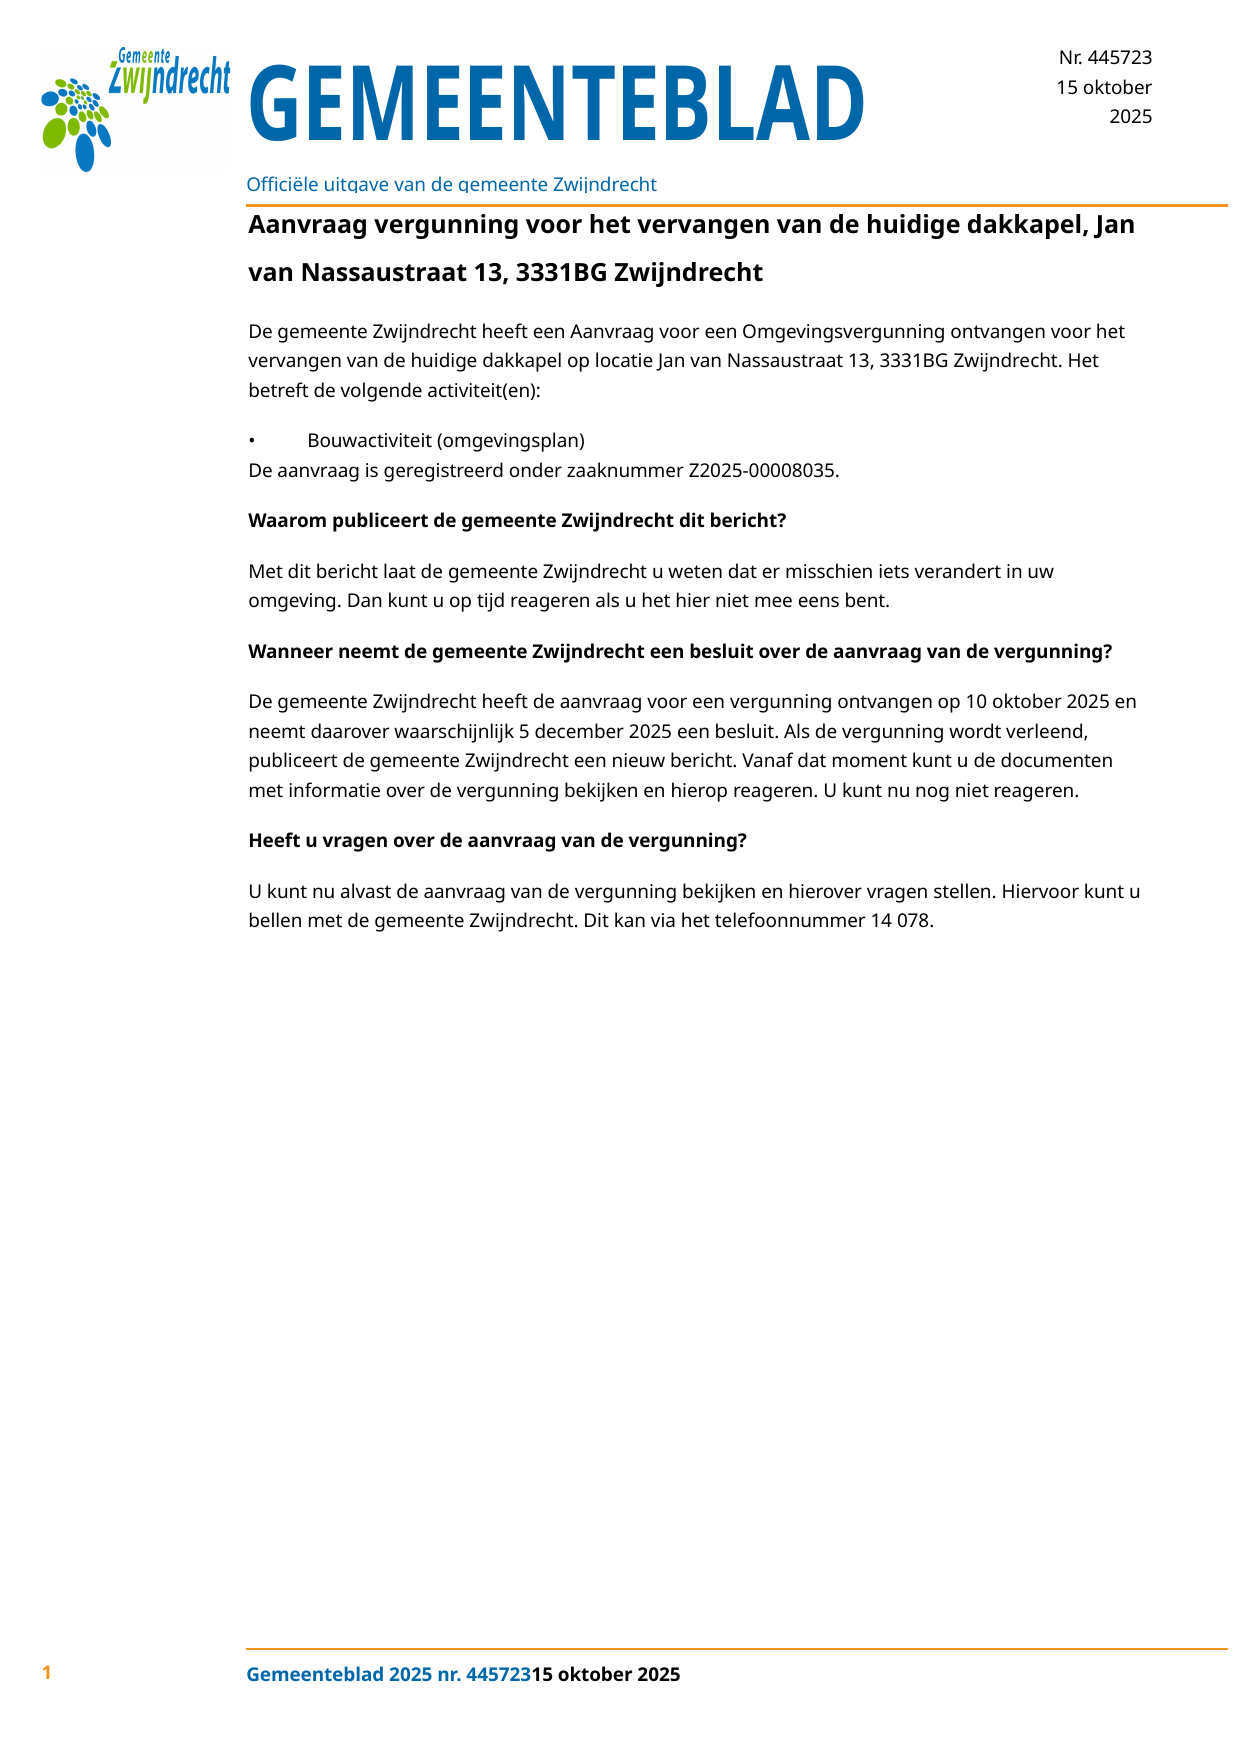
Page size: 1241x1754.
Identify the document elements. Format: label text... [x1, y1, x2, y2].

text De gemeente Zwijndrecht heeft de aanvraag voor een vergunning ontvangen op 10 oktober 2025 en neemt daarover waarschijnlijk 5 december 2025 een besluit. Als de vergunning wordt verleend, publiceert de gemeente Zwijndrecht een nieuw bericht. Vanaf dat moment kunt u de documenten met informatie over de vergunning bekijken en hierop reageren. U kunt nu nog niet reageren. [248, 688, 1152, 803]
text De aanvraag is geregistreerd onder zaaknummer Z2025-00008035. [248, 457, 1152, 483]
picture [41, 47, 231, 172]
text Heeft u vragen over de aanvraag van de vergunning? [248, 827, 1152, 853]
text De gemeente Zwijndrecht heeft een Aanvraag voor een Omgevingsvergunning ontvangen voor het vervangen van de huidige dakkapel op locatie Jan van Nassaustraat 13, 3331BG Zwijndrecht. Het betreft de volgende activiteit(en): [248, 318, 1152, 403]
list Bouwactiviteit (omgevingsplan) [248, 427, 1152, 453]
text Waarom publiceert de gemeente Zwijndrecht dit bericht? [248, 507, 1152, 533]
text Aanvraag vergunning voor het vervangen van de huidige dakkapel, Jan van Nassaustraat 13, 3331BG Zwijndrecht [248, 207, 1152, 288]
text Wanneer neemt de gemeente Zwijndrecht een besluit over de aanvraag van de vergunning? [248, 638, 1152, 664]
text Met dit bericht laat de gemeente Zwijndrecht u weten dat er misschien iets verandert in uw omgeving. Dan kunt u op tijd reageren als u het hier niet mee eens bent. [248, 558, 1152, 613]
text U kunt nu alvast de aanvraag van de vergunning bekijken en hierover vragen stellen. Hiervoor kunt u bellen met de gemeente Zwijndrecht. Dit kan via het telefoonnummer 14 078. [248, 878, 1152, 933]
